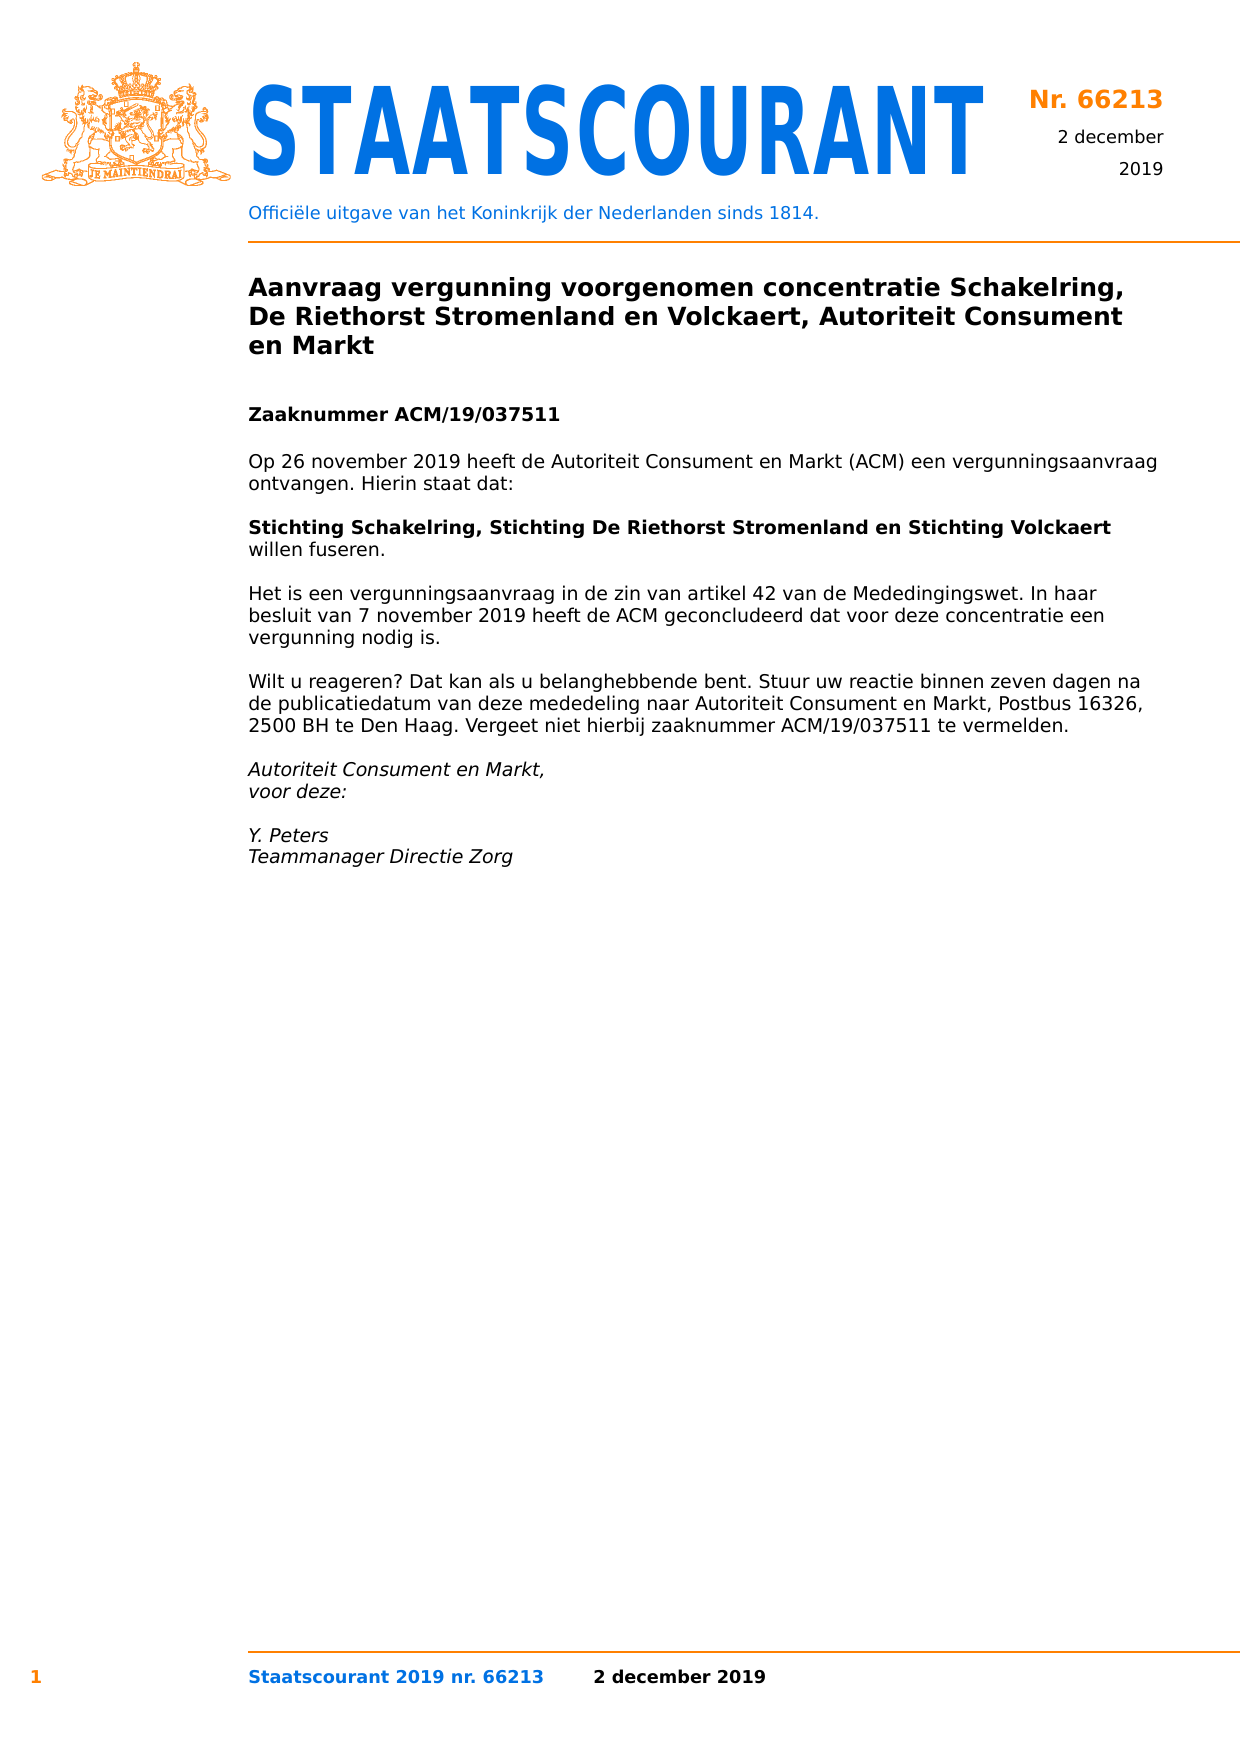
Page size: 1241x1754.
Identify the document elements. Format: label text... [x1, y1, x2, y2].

subtitle Zaaknummer ACM/19/037511 [248, 404, 1163, 426]
table_header STAATSCOURANT [248, 62, 998, 203]
picture [41, 62, 231, 186]
text Stichting Schakelring, Stichting De Riethorst Stromenland en Stichting Volckaert willen fuseren. [248, 517, 1163, 561]
text Op 26 november 2019 heeft de Autoriteit Consument en Markt (ACM) een vergunningsaanvraag ontvangen. Hierin staat dat: [248, 451, 1163, 495]
text Wilt u reageren? Dat kan als u belanghebbende bent. Stuur uw reactie binnen zeven dagen na de publicatiedatum van deze mededeling naar Autoriteit Consument en Markt, Postbus 16326, 2500 BH te Den Haag. Vergeet niet hierbij zaaknummer ACM/19/037511 te vermelden. [248, 671, 1163, 737]
subtitle Aanvraag vergunning voorgenomen concentratie Schakelring, De Riethorst Stromenland en Volckaert, Autoriteit Consument en Markt [248, 273, 1163, 361]
table_cell Officiële uitgave van het Koninkrijk der Nederlanden sinds 1814. [248, 203, 1240, 241]
table_header [25, 62, 248, 241]
table_header Nr. 66213 [998, 62, 1240, 121]
text Het is een vergunningsaanvraag in de zin van artikel 42 van de Mededingingswet. In haar besluit van 7 november 2019 heeft de ACM geconcludeerd dat voor deze concentratie een vergunning nodig is. [248, 583, 1163, 649]
text Autoriteit Consument en Markt, voor deze: Y. Peters Teammanager Directie Zorg [248, 758, 1163, 868]
table_cell 2019 [998, 153, 1240, 203]
table_cell 2 december [998, 121, 1240, 153]
